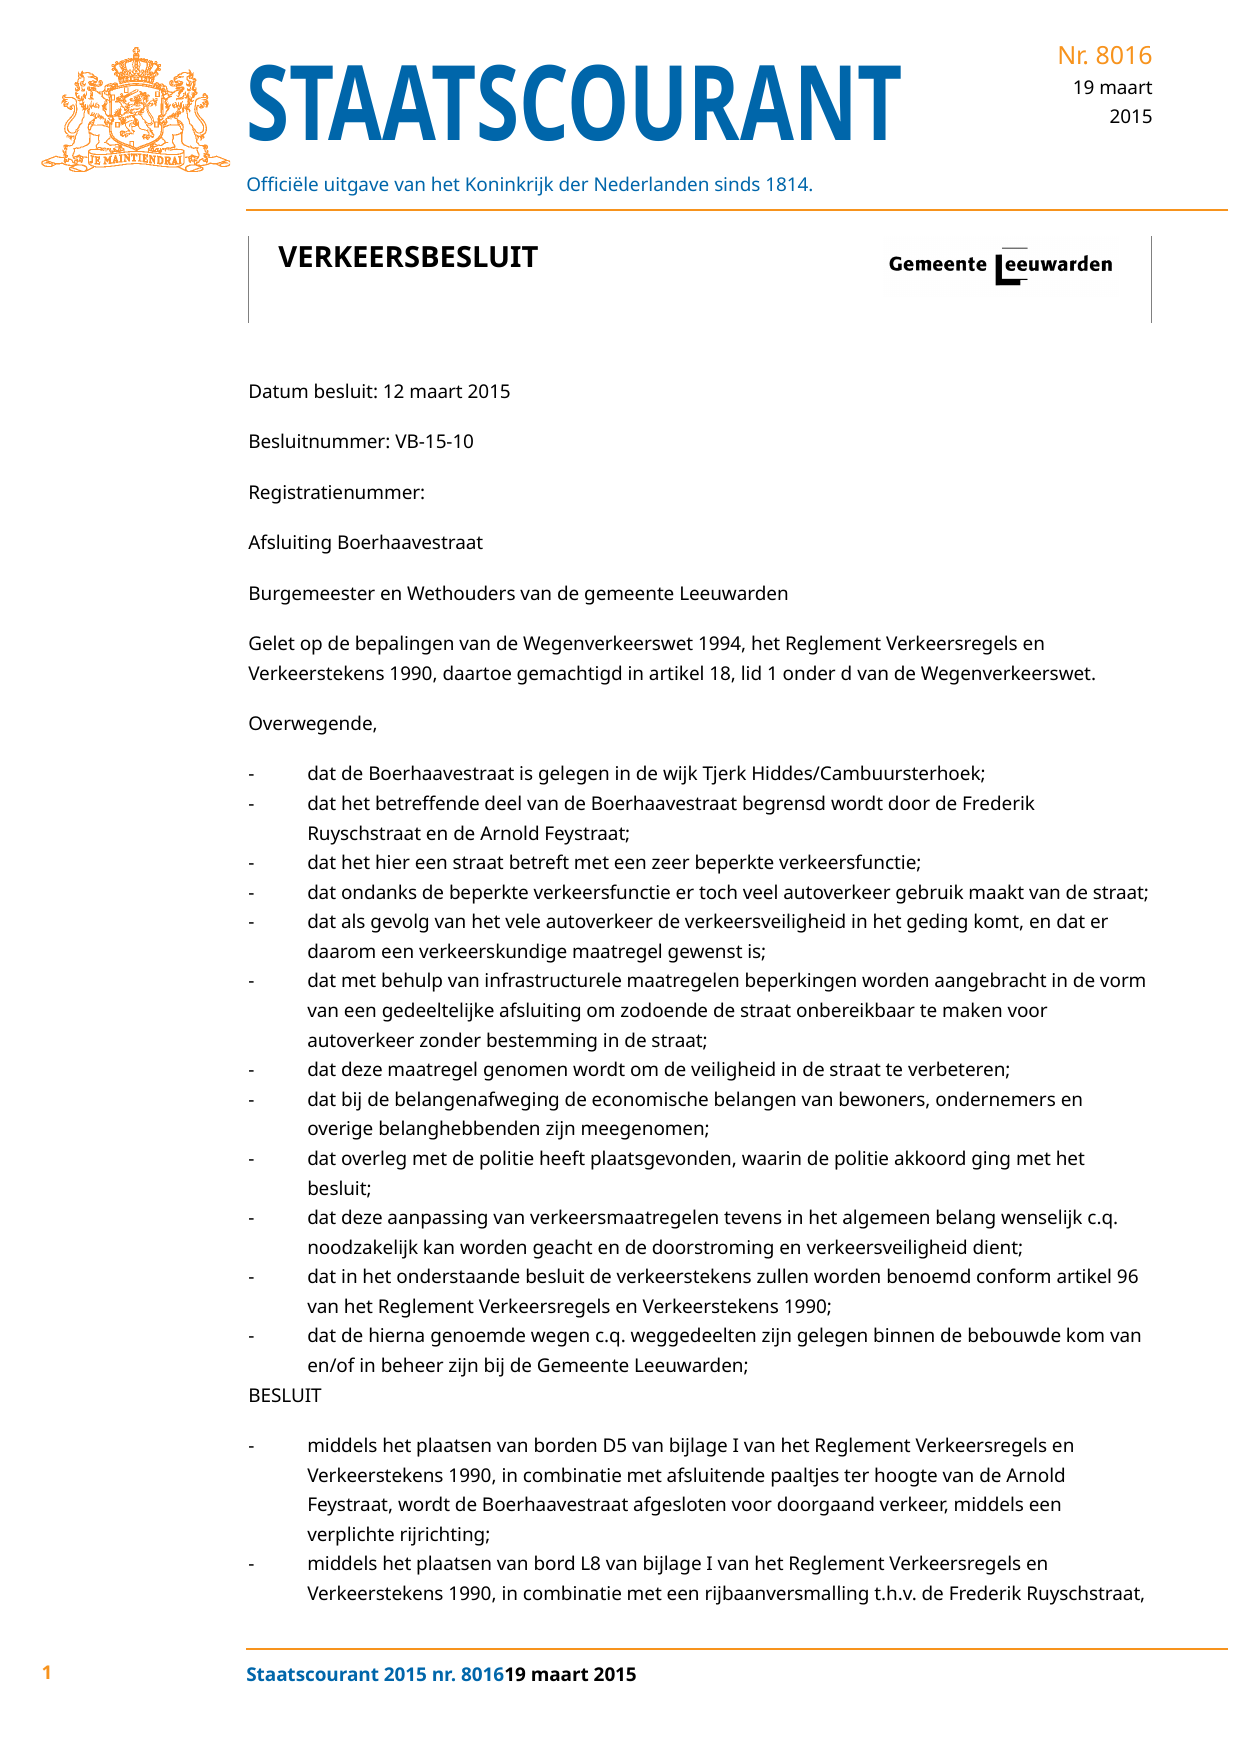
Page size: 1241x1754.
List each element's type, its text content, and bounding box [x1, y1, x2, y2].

list middels het plaatsen van bord L8 van bijlage I van het Reglement Verkeersregels en Verkeerstekens 1990, in combinatie met een rijbaanversmalling t.h.v. de Frederik Ruyschstraat, [248, 1551, 1152, 1606]
list dat het betreffende deel van de Boerhaavestraat begrensd wordt door de Frederik Ruyschstraat en de Arnold Feystraat; [248, 790, 1152, 845]
text Registratienummer: [248, 479, 1152, 504]
list dat ondanks de beperkte verkeersfunctie er toch veel autoverkeer gebruik maakt van de straat; [248, 879, 1152, 904]
text Afsluiting Boerhaavestraat [248, 529, 1152, 555]
picture [882, 236, 1119, 297]
text Burgemeester en Wethouders van de gemeente Leeuwarden [248, 580, 1152, 605]
list dat bij de belangenafweging de economische belangen van bewoners, ondernemers en overige belanghebbenden zijn meegenomen; [248, 1086, 1152, 1141]
list dat deze maatregel genomen wordt om de veiligheid in de straat te verbeteren; [248, 1056, 1152, 1082]
text BESLUIT [248, 1382, 1152, 1407]
table_header VERKEERSBESLUIT [249, 236, 850, 323]
text Datum besluit: 12 maart 2015 [248, 378, 1152, 404]
list dat de Boerhaavestraat is gelegen in de wijk Tjerk Hiddes/Cambuursterhoek; [248, 761, 1152, 786]
list dat als gevolg van het vele autoverkeer de verkeersveiligheid in het geding komt, en dat er daarom een verkeerskundige maatregel gewenst is; [248, 908, 1152, 964]
list dat de hierna genoemde wegen c.q. weggedeelten zijn gelegen binnen de bebouwde kom van en/of in beheer zijn bij de Gemeente Leeuwarden; [248, 1323, 1152, 1378]
list dat met behulp van infrastructurele maatregelen beperkingen worden aangebracht in de vorm van een gedeeltelijke afsluiting om zodoende de straat onbereikbaar te maken voor autoverkeer zonder bestemming in de straat; [248, 968, 1152, 1052]
list middels het plaatsen van borden D5 van bijlage I van het Reglement Verkeersregels en Verkeerstekens 1990, in combinatie met afsluitende paaltjes ter hoogte van de Arnold Feystraat, wordt de Boerhaavestraat afgesloten voor doorgaand verkeer, middels een verplichte rijrichting; [248, 1432, 1152, 1547]
list dat het hier een straat betreft met een zeer beperkte verkeersfunctie; [248, 849, 1152, 875]
list dat deze aanpassing van verkeersmaatregelen tevens in het algemeen belang wenselijk c.q. noodzakelijk kan worden geacht en de doorstroming en verkeersveiligheid dient; [248, 1204, 1152, 1259]
list dat in het onderstaande besluit de verkeerstekens zullen worden benoemd conform artikel 96 van het Reglement Verkeersregels en Verkeerstekens 1990; [248, 1263, 1152, 1319]
text Gelet op de bepalingen van de Wegenverkeerswet 1994, het Reglement Verkeersregels en Verkeerstekens 1990, daartoe gemachtigd in artikel 18, lid 1 onder d van de Wegenverkeerswet. [248, 630, 1152, 685]
picture [41, 47, 231, 172]
list dat overleg met de politie heeft plaatsgevonden, waarin de politie akkoord ging met het besluit; [248, 1145, 1152, 1200]
text Besluitnummer: VB-15-10 [248, 428, 1152, 454]
table_header [850, 236, 1151, 323]
text Overwegende, [248, 710, 1152, 736]
